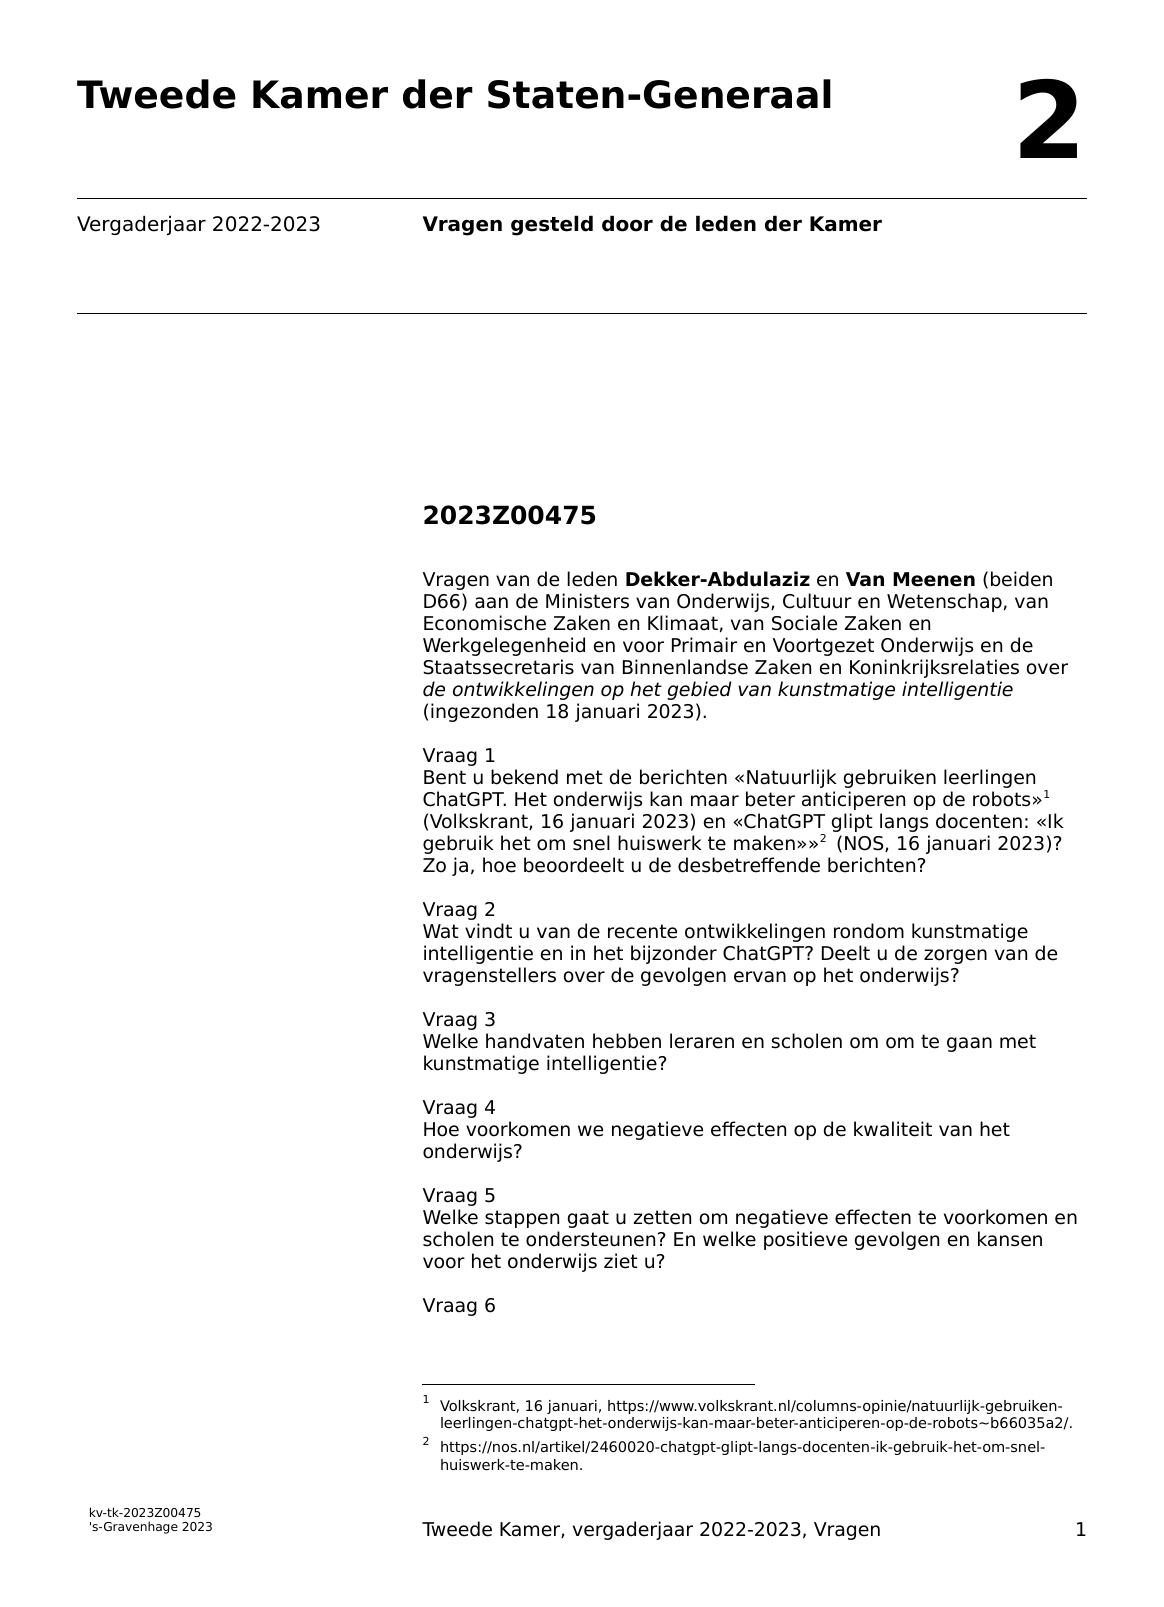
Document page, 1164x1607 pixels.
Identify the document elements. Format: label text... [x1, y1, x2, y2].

text Vraag 4 [422, 1097, 1087, 1119]
text 's-Gravenhage 2023 [88, 1520, 323, 1534]
text Wat vindt u van de recente ontwikkelingen rondom kunstmatige intelligentie en in het bijzonder ChatGPT? Deelt u de zorgen van de vragenstellers over de gevolgen ervan op het onderwijs? [422, 921, 1087, 987]
text Welke handvaten hebben leraren en scholen om om te gaan met kunstmatige intelligentie? [422, 1031, 1087, 1075]
text Vraag 3 [422, 1009, 1087, 1031]
text Vraag 5 [422, 1185, 1087, 1207]
text Bent u bekend met de berichten «Natuurlijk gebruiken leerlingen ChatGPT. Het onderwijs kan maar beter anticiperen op de robots» (Volkskrant, 16 januari 2023) en «ChatGPT glipt langs docenten: «Ik gebruik het om snel huiswerk te maken»» (NOS, 16 januari 2023)? Zo ja, hoe beoordeelt u de desbetreffende berichten? [422, 767, 1087, 877]
text https://nos.nl/artikel/2460020-chatgpt-glipt-langs-docenten-ik-gebruik-het-om-snel-huiswerk-te-maken. [422, 1435, 1087, 1474]
table_header 2 [886, 59, 1087, 198]
text Vraag 1 [422, 745, 1087, 767]
table_cell Vergaderjaar 2022-2023 [77, 199, 422, 313]
text Vraag 2 [422, 899, 1087, 921]
text 2023Z00475 [422, 501, 1087, 531]
text kv-tk-2023Z00475 [88, 1506, 323, 1520]
text Hoe voorkomen we negatieve effecten op de kwaliteit van het onderwijs? [422, 1119, 1087, 1163]
table_header Tweede Kamer der Staten-Generaal [77, 59, 886, 198]
text Vragen van de leden Dekker-Abdulaziz en Van Meenen (beiden D66) aan de Ministers van Onderwijs, Cultuur en Wetenschap, van Economische Zaken en Klimaat, van Sociale Zaken en Werkgelegenheid en voor Primair en Voortgezet Onderwijs en de Staatssecretaris van Binnenlandse Zaken en Koninkrijksrelaties over de ontwikkelingen op het gebied van kunstmatige intelligentie (ingezonden 18 januari 2023). [422, 569, 1087, 723]
text Vraag 6 [422, 1295, 1087, 1317]
text Welke stappen gaat u zetten om negatieve effecten te voorkomen en scholen te ondersteunen? En welke positieve gevolgen en kansen voor het onderwijs ziet u? [422, 1207, 1087, 1273]
text Volkskrant, 16 januari, https://www.volkskrant.nl/columns-opinie/natuurlijk-gebruiken-leerlingen-chatgpt-het-onderwijs-kan-maar-beter-anticiperen-op-de-robots~b66035a2/. [422, 1393, 1087, 1432]
table_cell Vragen gesteld door de leden der Kamer [422, 199, 1087, 313]
